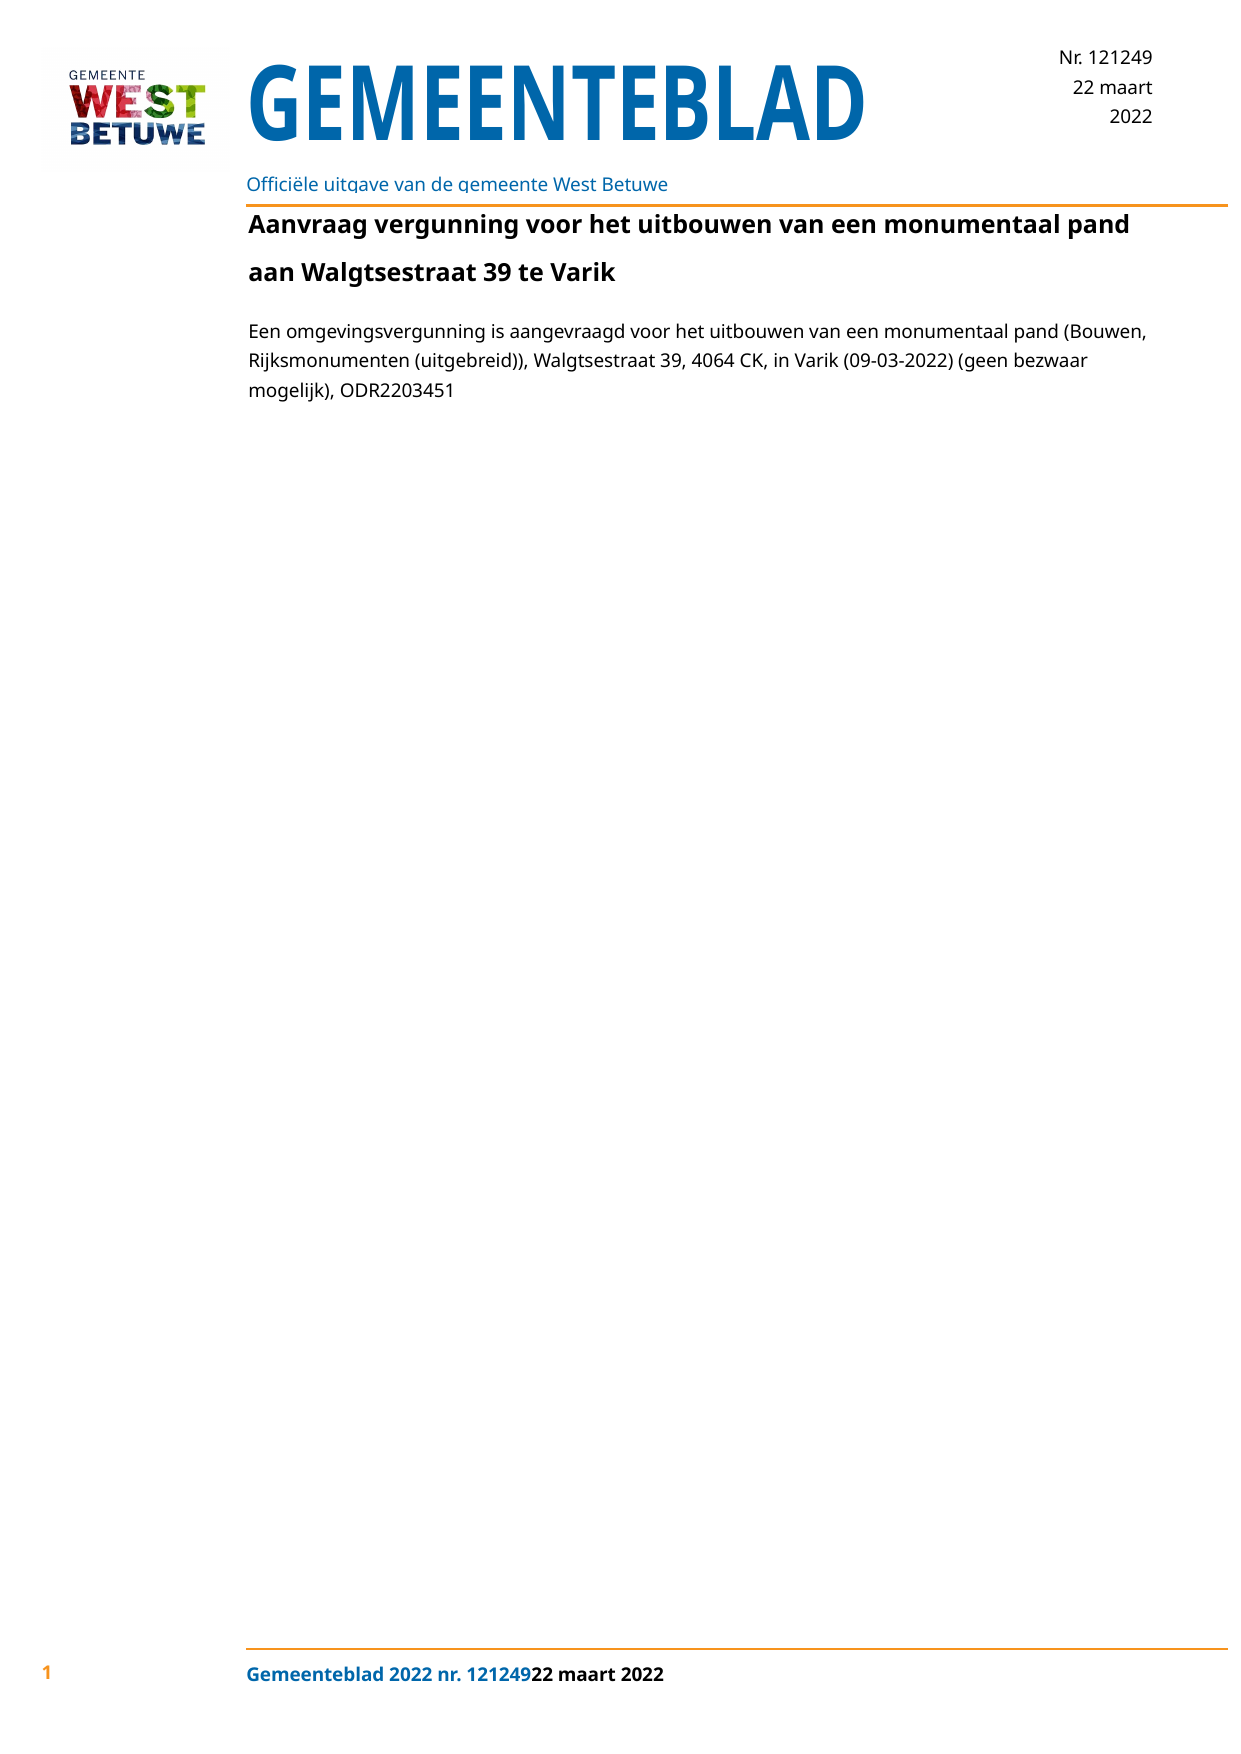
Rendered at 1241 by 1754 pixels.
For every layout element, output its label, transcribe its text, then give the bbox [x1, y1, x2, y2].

text Een omgevingsvergunning is aangevraagd voor het uitbouwen van een monumentaal pand (Bouwen, Rijksmonumenten (uitgebreid)), Walgtsestraat 39, 4064 CK, in Varik (09-03-2022) (geen bezwaar mogelijk), ODR2203451 [248, 318, 1152, 403]
picture [41, 47, 231, 172]
text Aanvraag vergunning voor het uitbouwen van een monumentaal pand aan Walgtsestraat 39 te Varik [248, 207, 1152, 288]
